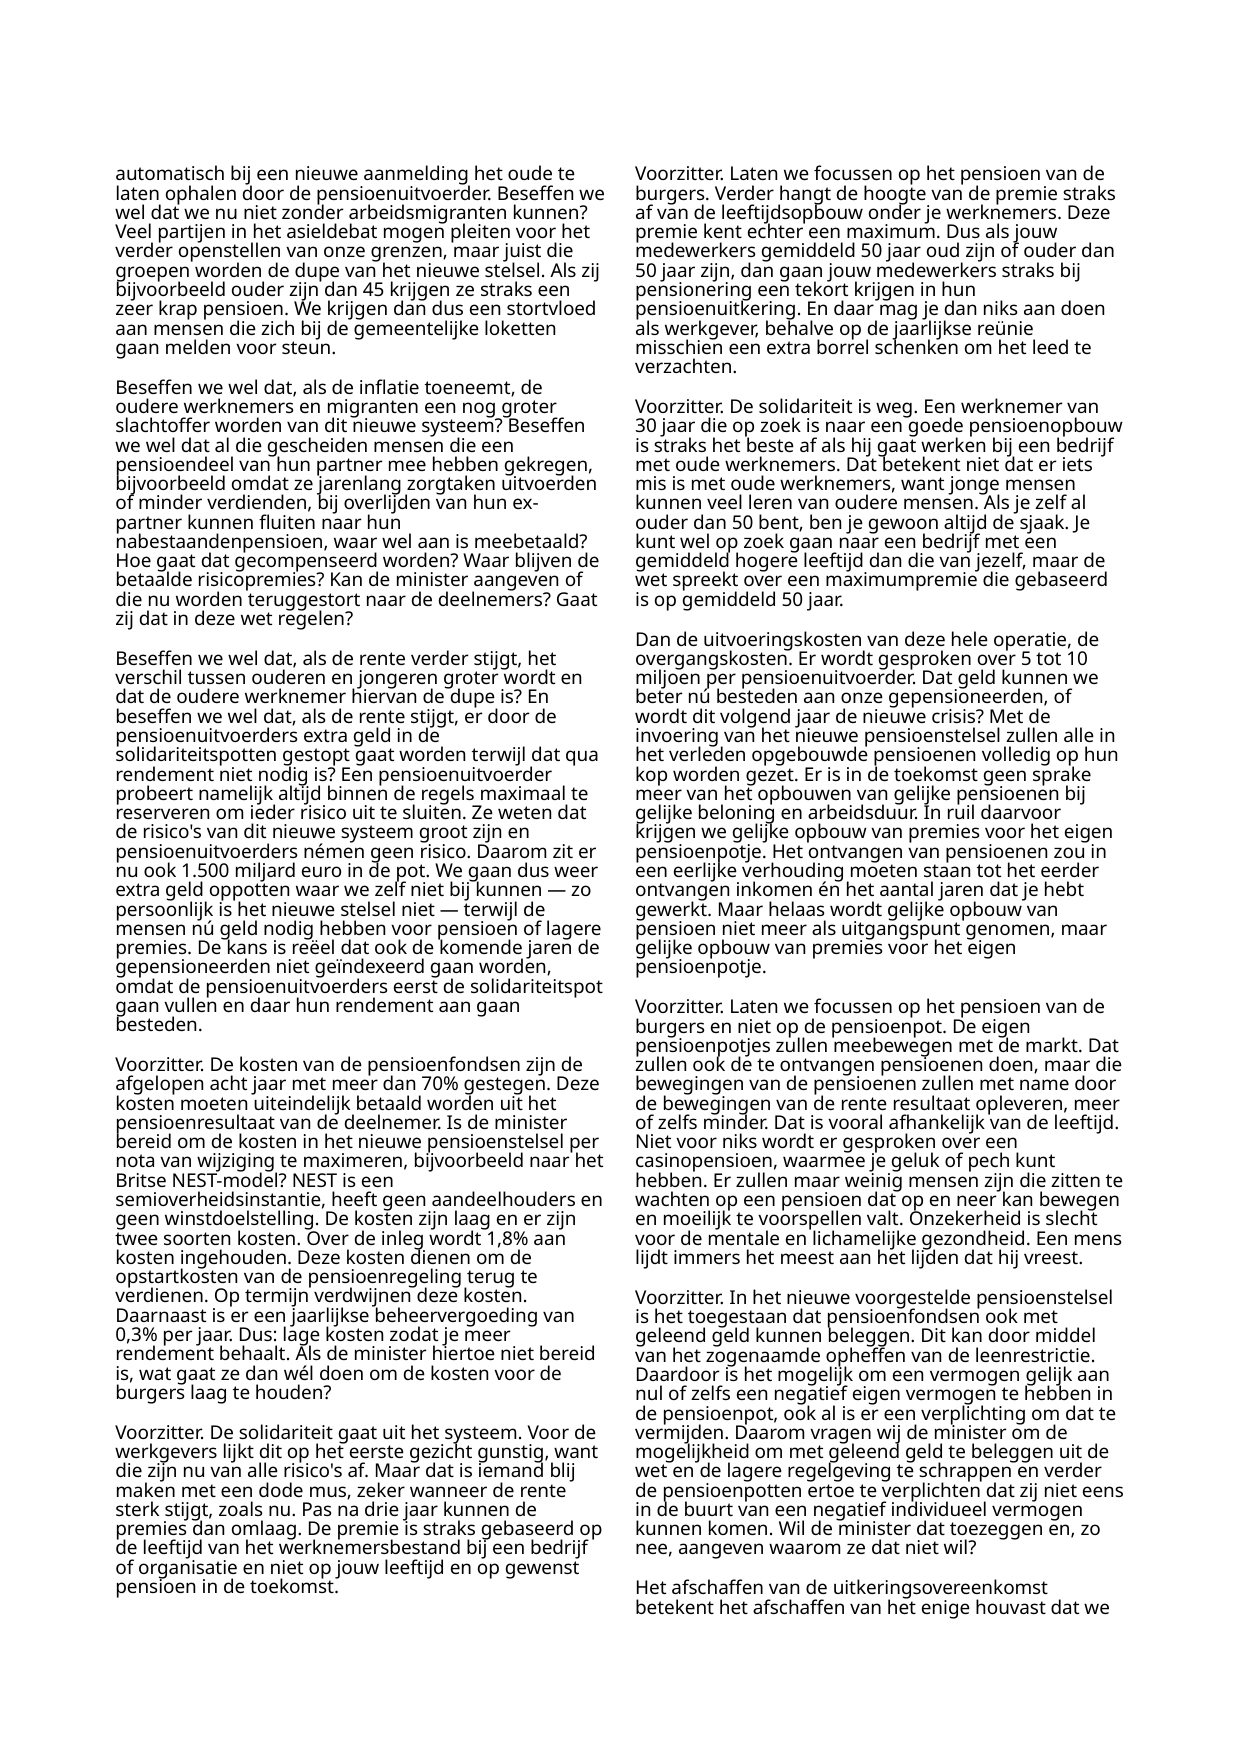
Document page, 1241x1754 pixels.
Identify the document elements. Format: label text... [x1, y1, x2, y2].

text Voorzitter. De solidariteit is weg. Een werknemer van 30 jaar die op zoek is naar een goede pensioenopbouw is straks het beste af als hij gaat werken bij een bedrijf met oude werknemers. Dat betekent niet dat er iets mis is met oude werknemers, want jonge mensen kunnen veel leren van oudere mensen. Als je zelf al ouder dan 50 bent, ben je gewoon altijd de sjaak. Je kunt wel op zoek gaan naar een bedrijf met een gemiddeld hogere leeftijd dan die van jezelf, maar de wet spreekt over een maximumpremie die gebaseerd is op gemiddeld 50 jaar. [635, 398, 1125, 610]
text Voorzitter. Laten we focussen op het pensioen van de burgers en niet op de pensioenpot. De eigen pensioenpotjes zullen meebewegen met de markt. Dat zullen ook de te ontvangen pensioenen doen, maar die bewegingen van de pensioenen zullen met name door de bewegingen van de rente resultaat opleveren, meer of zelfs minder. Dat is vooral afhankelijk van de leeftijd. Niet voor niks wordt er gesproken over een casinopensioen, waarmee je geluk of pech kunt hebben. Er zullen maar weinig mensen zijn die zitten te wachten op een pensioen dat op en neer kan bewegen en moeilijk te voorspellen valt. Onzekerheid is slecht voor de mentale en lichamelijke gezondheid. Een mens lijdt immers het meest aan het lijden dat hij vreest. [635, 998, 1125, 1268]
text Het afschaffen van de uitkeringsovereenkomst betekent het afschaffen van het enige houvast dat we [635, 1579, 1125, 1618]
text Voorzitter. De solidariteit gaat uit het systeem. Voor de werkgevers lijkt dit op het eerste gezicht gunstig, want die zijn nu van alle risico's af. Maar dat is iemand blij maken met een dode mus, zeker wanneer de rente sterk stijgt, zoals nu. Pas na drie jaar kunnen de premies dan omlaag. De premie is straks gebaseerd op de leeftijd van het werknemersbestand bij een bedrijf of organisatie en niet op jouw leeftijd en op gewenst pensioen in de toekomst. [115, 1424, 605, 1597]
text automatisch bij een nieuwe aanmelding het oude te laten ophalen door de pensioenuitvoerder. Beseffen we wel dat we nu niet zonder arbeidsmigranten kunnen? Veel partijen in het asieldebat mogen pleiten voor het verder openstellen van onze grenzen, maar juist die groepen worden de dupe van het nieuwe stelsel. Als zij bijvoorbeeld ouder zijn dan 45 krijgen ze straks een zeer krap pensioen. We krijgen dan dus een stortvloed aan mensen die zich bij de gemeentelijke loketten gaan melden voor steun. [115, 165, 605, 358]
text Dan de uitvoeringskosten van deze hele operatie, de overgangskosten. Er wordt gesproken over 5 tot 10 miljoen per pensioenuitvoerder. Dat geld kunnen we beter nú besteden aan onze gepensioneerden, of wordt dit volgend jaar de nieuwe crisis? Met de invoering van het nieuwe pensioenstelsel zullen alle in het verleden opgebouwde pensioenen volledig op hun kop worden gezet. Er is in de toekomst geen sprake meer van het opbouwen van gelijke pensioenen bij gelijke beloning en arbeidsduur. In ruil daarvoor krijgen we gelijke opbouw van premies voor het eigen pensioenpotje. Het ontvangen van pensioenen zou in een eerlijke verhouding moeten staan tot het eerder ontvangen inkomen én het aantal jaren dat je hebt gewerkt. Maar helaas wordt gelijke opbouw van pensioen niet meer als uitgangspunt genomen, maar gelijke opbouw van premies voor het eigen pensioenpotje. [635, 631, 1125, 978]
text Voorzitter. Laten we focussen op het pensioen van de burgers. Verder hangt de hoogte van de premie straks af van de leeftijdsopbouw onder je werknemers. Deze premie kent echter een maximum. Dus als jouw medewerkers gemiddeld 50 jaar oud zijn of ouder dan 50 jaar zijn, dan gaan jouw medewerkers straks bij pensionering een tekort krijgen in hun pensioenuitkering. En daar mag je dan niks aan doen als werkgever, behalve op de jaarlijkse reünie misschien een extra borrel schenken om het leed te verzachten. [635, 165, 1125, 377]
text Beseffen we wel dat, als de inflatie toeneemt, de oudere werknemers en migranten een nog groter slachtoffer worden van dit nieuwe systeem? Beseffen we wel dat al die gescheiden mensen die een pensioendeel van hun partner mee hebben gekregen, bijvoorbeeld omdat ze jarenlang zorgtaken uitvoerden of minder verdienden, bij overlijden van hun ex-partner kunnen fluiten naar hun nabestaandenpensioen, waar wel aan is meebetaald? Hoe gaat dat gecompenseerd worden? Waar blijven de betaalde risicopremies? Kan de minister aangeven of die nu worden teruggestort naar de deelnemers? Gaat zij dat in deze wet regelen? [115, 379, 605, 629]
text Beseffen we wel dat, als de rente verder stijgt, het verschil tussen ouderen en jongeren groter wordt en dat de oudere werknemer hiervan de dupe is? En beseffen we wel dat, als de rente stijgt, er door de pensioenuitvoerders extra geld in de solidariteitspotten gestopt gaat worden terwijl dat qua rendement niet nodig is? Een pensioenuitvoerder probeert namelijk altijd binnen de regels maximaal te reserveren om ieder risico uit te sluiten. Ze weten dat de risico's van dit nieuwe systeem groot zijn en pensioenuitvoerders némen geen risico. Daarom zit er nu ook 1.500 miljard euro in de pot. We gaan dus weer extra geld oppotten waar we zelf niet bij kunnen — zo persoonlijk is het nieuwe stelsel niet — terwijl de mensen nú geld nodig hebben voor pensioen of lagere premies. De kans is reëel dat ook de komende jaren de gepensioneerden niet geïndexeerd gaan worden, omdat de pensioenuitvoerders eerst de solidariteitspot gaan vullen en daar hun rendement aan gaan besteden. [115, 650, 605, 1035]
text Voorzitter. De kosten van de pensioenfondsen zijn de afgelopen acht jaar met meer dan 70% gestegen. Deze kosten moeten uiteindelijk betaald worden uit het pensioenresultaat van de deelnemer. Is de minister bereid om de kosten in het nieuwe pensioenstelsel per nota van wijziging te maximeren, bijvoorbeeld naar het Britse NEST-model? NEST is een semioverheidsinstantie, heeft geen aandeelhouders en geen winstdoelstelling. De kosten zijn laag en er zijn twee soorten kosten. Over de inleg wordt 1,8% aan kosten ingehouden. Deze kosten dienen om de opstartkosten van de pensioenregeling terug te verdienen. Op termijn verdwijnen deze kosten. Daarnaast is er een jaarlijkse beheervergoeding van 0,3% per jaar. Dus: lage kosten zodat je meer rendement behaalt. Als de minister hiertoe niet bereid is, wat gaat ze dan wél doen om de kosten voor de burgers laag te houden? [115, 1056, 605, 1403]
text Voorzitter. In het nieuwe voorgestelde pensioenstelsel is het toegestaan dat pensioenfondsen ook met geleend geld kunnen beleggen. Dit kan door middel van het zogenaamde opheffen van de leenrestrictie. Daardoor is het mogelijk om een vermogen gelijk aan nul of zelfs een negatief eigen vermogen te hebben in de pensioenpot, ook al is er een verplichting om dat te vermijden. Daarom vragen wij de minister om de mogelijkheid om met geleend geld te beleggen uit de wet en de lagere regelgeving te schrappen en verder de pensioenpotten ertoe te verplichten dat zij niet eens in de buurt van een negatief individueel vermogen kunnen komen. Wil de minister dat toezeggen en, zo nee, aangeven waarom ze dat niet wil? [635, 1289, 1125, 1559]
